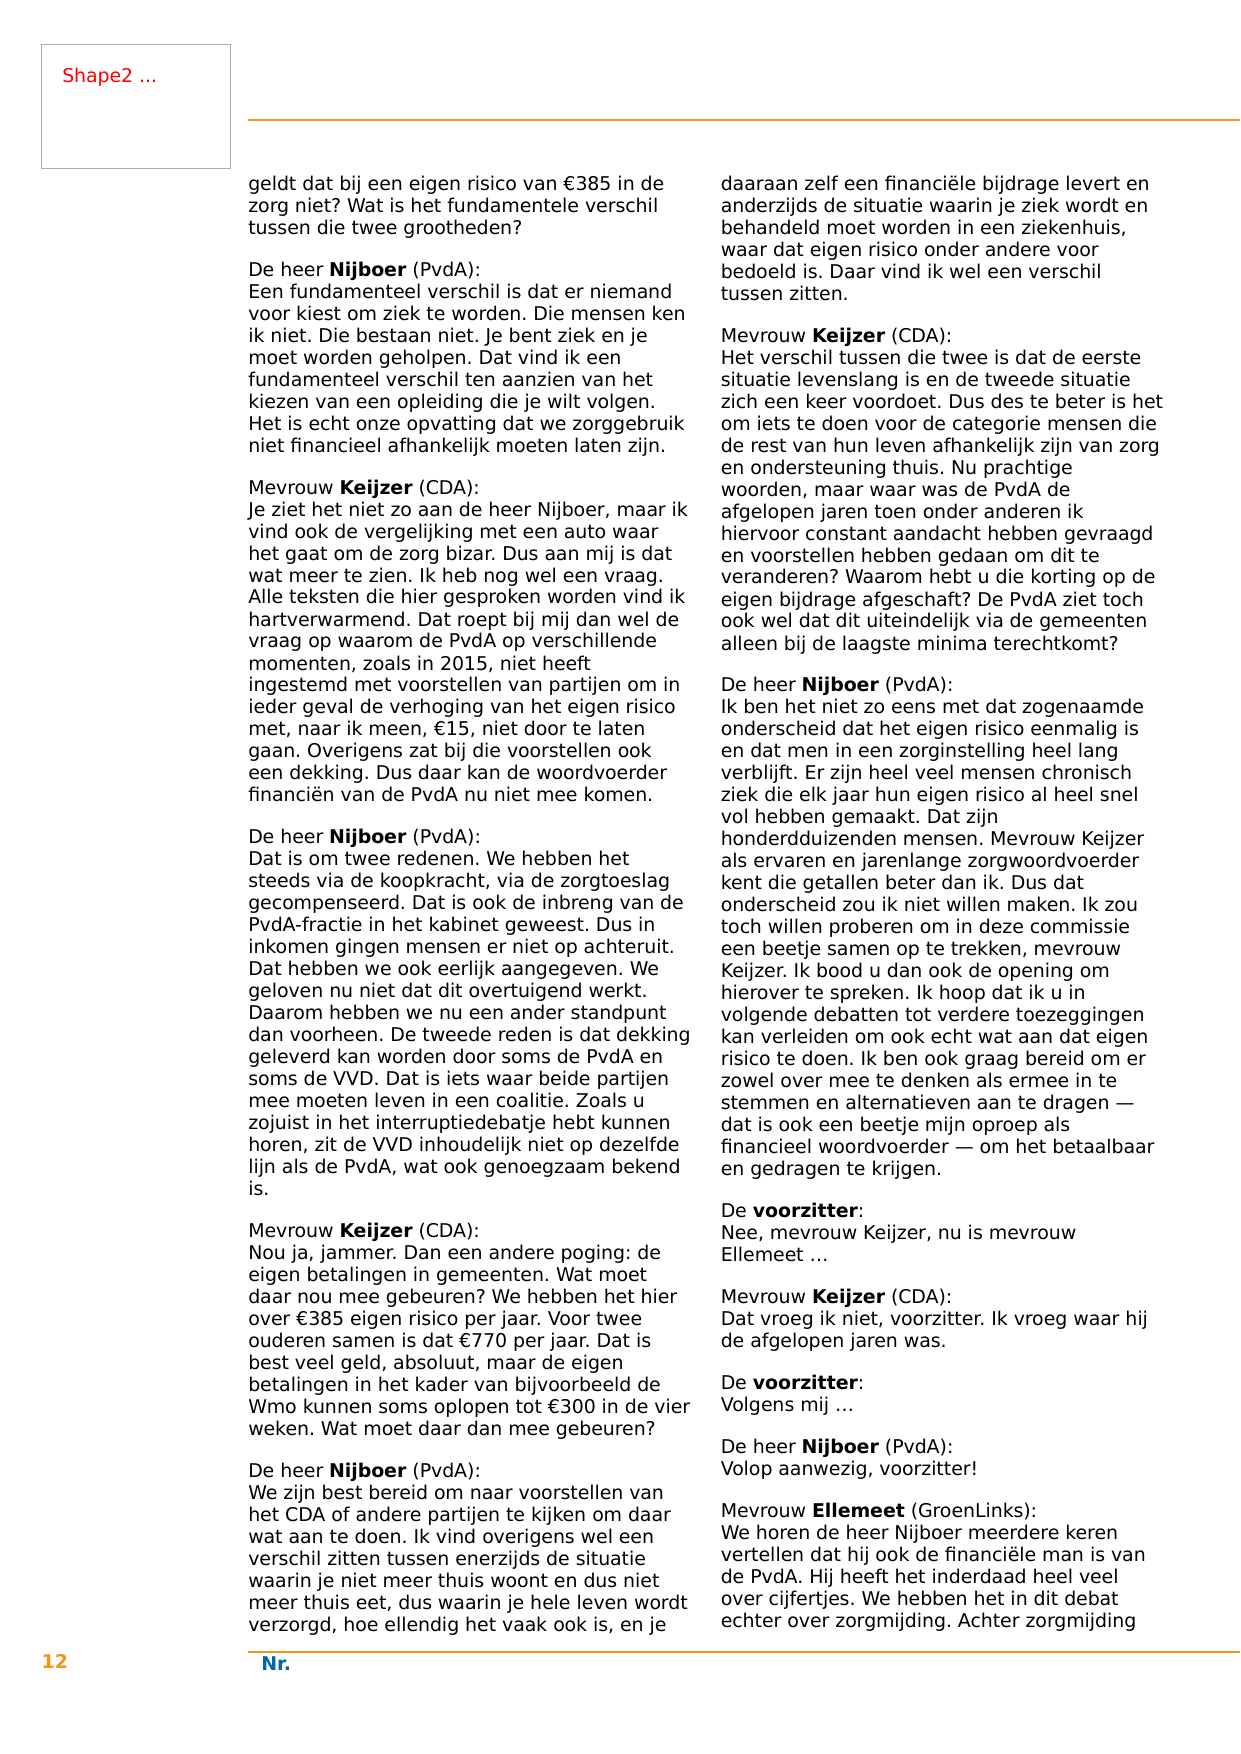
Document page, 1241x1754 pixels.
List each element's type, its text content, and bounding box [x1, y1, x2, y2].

text De heer Nijboer (PvdA): [248, 259, 691, 281]
text Het verschil tussen die twee is dat de eerste situatie levenslang is en de tweede situatie zich een keer voordoet. Dus des te beter is het om iets te doen voor de categorie mensen die de rest van hun leven afhankelijk zijn van zorg en ondersteuning thuis. Nu prachtige woorden, maar waar was de PvdA de afgelopen jaren toen onder anderen ik hiervoor constant aandacht hebben gevraagd en voorstellen hebben gedaan om dit te veranderen? Waarom hebt u die korting op de eigen bijdrage afgeschaft? De PvdA ziet toch ook wel dat dit uiteindelijk via de gemeenten alleen bij de laagste minima terechtkomt? [721, 347, 1163, 654]
text Je ziet het niet zo aan de heer Nijboer, maar ik vind ook de vergelijking met een auto waar het gaat om de zorg bizar. Dus aan mij is dat wat meer te zien. Ik heb nog wel een vraag. Alle teksten die hier gesproken worden vind ik hartverwarmend. Dat roept bij mij dan wel de vraag op waarom de PvdA op verschillende momenten, zoals in 2015, niet heeft ingestemd met voorstellen van partijen om in ieder geval de verhoging van het eigen risico met, naar ik meen, €15, niet door te laten gaan. Overigens zat bij die voorstellen ook een dekking. Dus daar kan de woordvoerder financiën van de PvdA nu niet mee komen. [248, 498, 691, 806]
text De voorzitter: [721, 1200, 1163, 1222]
text Nou ja, jammer. Dan een andere poging: de eigen betalingen in gemeenten. Wat moet daar nou mee gebeuren? We hebben het hier over €385 eigen risico per jaar. Voor twee ouderen samen is dat €770 per jaar. Dat is best veel geld, absoluut, maar de eigen betalingen in het kader van bijvoorbeeld de Wmo kunnen soms oplopen tot €300 in de vier weken. Wat moet daar dan mee gebeuren? [248, 1242, 691, 1440]
text De heer Nijboer (PvdA): [248, 1460, 691, 1482]
text De voorzitter: [721, 1372, 1163, 1394]
text Mevrouw Keijzer (CDA): [248, 1220, 691, 1242]
text daaraan zelf een financiële bijdrage levert en anderzijds de situatie waarin je ziek wordt en behandeld moet worden in een ziekenhuis, waar dat eigen risico onder andere voor bedoeld is. Daar vind ik wel een verschil tussen zitten. [721, 173, 1163, 305]
text De heer Nijboer (PvdA): [721, 1436, 1163, 1458]
text Ik ben het niet zo eens met dat zogenaamde onderscheid dat het eigen risico eenmalig is en dat men in een zorginstelling heel lang verblijft. Er zijn heel veel mensen chronisch ziek die elk jaar hun eigen risico al heel snel vol hebben gemaakt. Dat zijn honderdduizenden mensen. Mevrouw Keijzer als ervaren en jarenlange zorgwoordvoerder kent die getallen beter dan ik. Dus dat onderscheid zou ik niet willen maken. Ik zou toch willen proberen om in deze commissie een beetje samen op te trekken, mevrouw Keijzer. Ik bood u dan ook de opening om hierover te spreken. Ik hoop dat ik u in volgende debatten tot verdere toezeggingen kan verleiden om ook echt wat aan dat eigen risico te doen. Ik ben ook graag bereid om er zowel over mee te denken als ermee in te stemmen en alternatieven aan te dragen — dat is ook een beetje mijn oproep als financieel woordvoerder — om het betaalbaar en gedragen te krijgen. [721, 696, 1163, 1180]
text Dat is om twee redenen. We hebben het steeds via de koopkracht, via de zorgtoeslag gecompenseerd. Dat is ook de inbreng van de PvdA-fractie in het kabinet geweest. Dus in inkomen gingen mensen er niet op achteruit. Dat hebben we ook eerlijk aangegeven. We geloven nu niet dat dit overtuigend werkt. Daarom hebben we nu een ander standpunt dan voorheen. De tweede reden is dat dekking geleverd kan worden door soms de PvdA en soms de VVD. Dat is iets waar beide partijen mee moeten leven in een coalitie. Zoals u zojuist in het interruptiedebatje hebt kunnen horen, zit de VVD inhoudelijk niet op dezelfde lijn als de PvdA, wat ook genoegzaam bekend is. [248, 848, 691, 1200]
text Volgens mij … [721, 1394, 1163, 1416]
text Mevrouw Ellemeet (GroenLinks): [721, 1500, 1163, 1522]
text Nee, mevrouw Keijzer, nu is mevrouw Ellemeet … [721, 1222, 1163, 1266]
text Mevrouw Keijzer (CDA): [248, 477, 691, 498]
text Dat vroeg ik niet, voorzitter. Ik vroeg waar hij de afgelopen jaren was. [721, 1308, 1163, 1352]
text Mevrouw Keijzer (CDA): [721, 1286, 1163, 1308]
text We zijn best bereid om naar voorstellen van het CDA of andere partijen te kijken om daar wat aan te doen. Ik vind overigens wel een verschil zitten tussen enerzijds de situatie waarin je niet meer thuis woont en dus niet meer thuis eet, dus waarin je hele leven wordt verzorgd, hoe ellendig het vaak ook is, en je [248, 1482, 691, 1636]
text Een fundamenteel verschil is dat er niemand voor kiest om ziek te worden. Die mensen ken ik niet. Die bestaan niet. Je bent ziek en je moet worden geholpen. Dat vind ik een fundamenteel verschil ten aanzien van het kiezen van een opleiding die je wilt volgen. Het is echt onze opvatting dat we zorggebruik niet financieel afhankelijk moeten laten zijn. [248, 281, 691, 457]
text geldt dat bij een eigen risico van €385 in de zorg niet? Wat is het fundamentele verschil tussen die twee grootheden? [248, 173, 691, 239]
text De heer Nijboer (PvdA): [248, 826, 691, 848]
text We horen de heer Nijboer meerdere keren vertellen dat hij ook de financiële man is van de PvdA. Hij heeft het inderdaad heel veel over cijfertjes. We hebben het in dit debat echter over zorgmijding. Achter zorgmijding [721, 1522, 1163, 1632]
text Volop aanwezig, voorzitter! [721, 1458, 1163, 1480]
text Mevrouw Keijzer (CDA): [721, 325, 1163, 347]
text De heer Nijboer (PvdA): [721, 674, 1163, 696]
